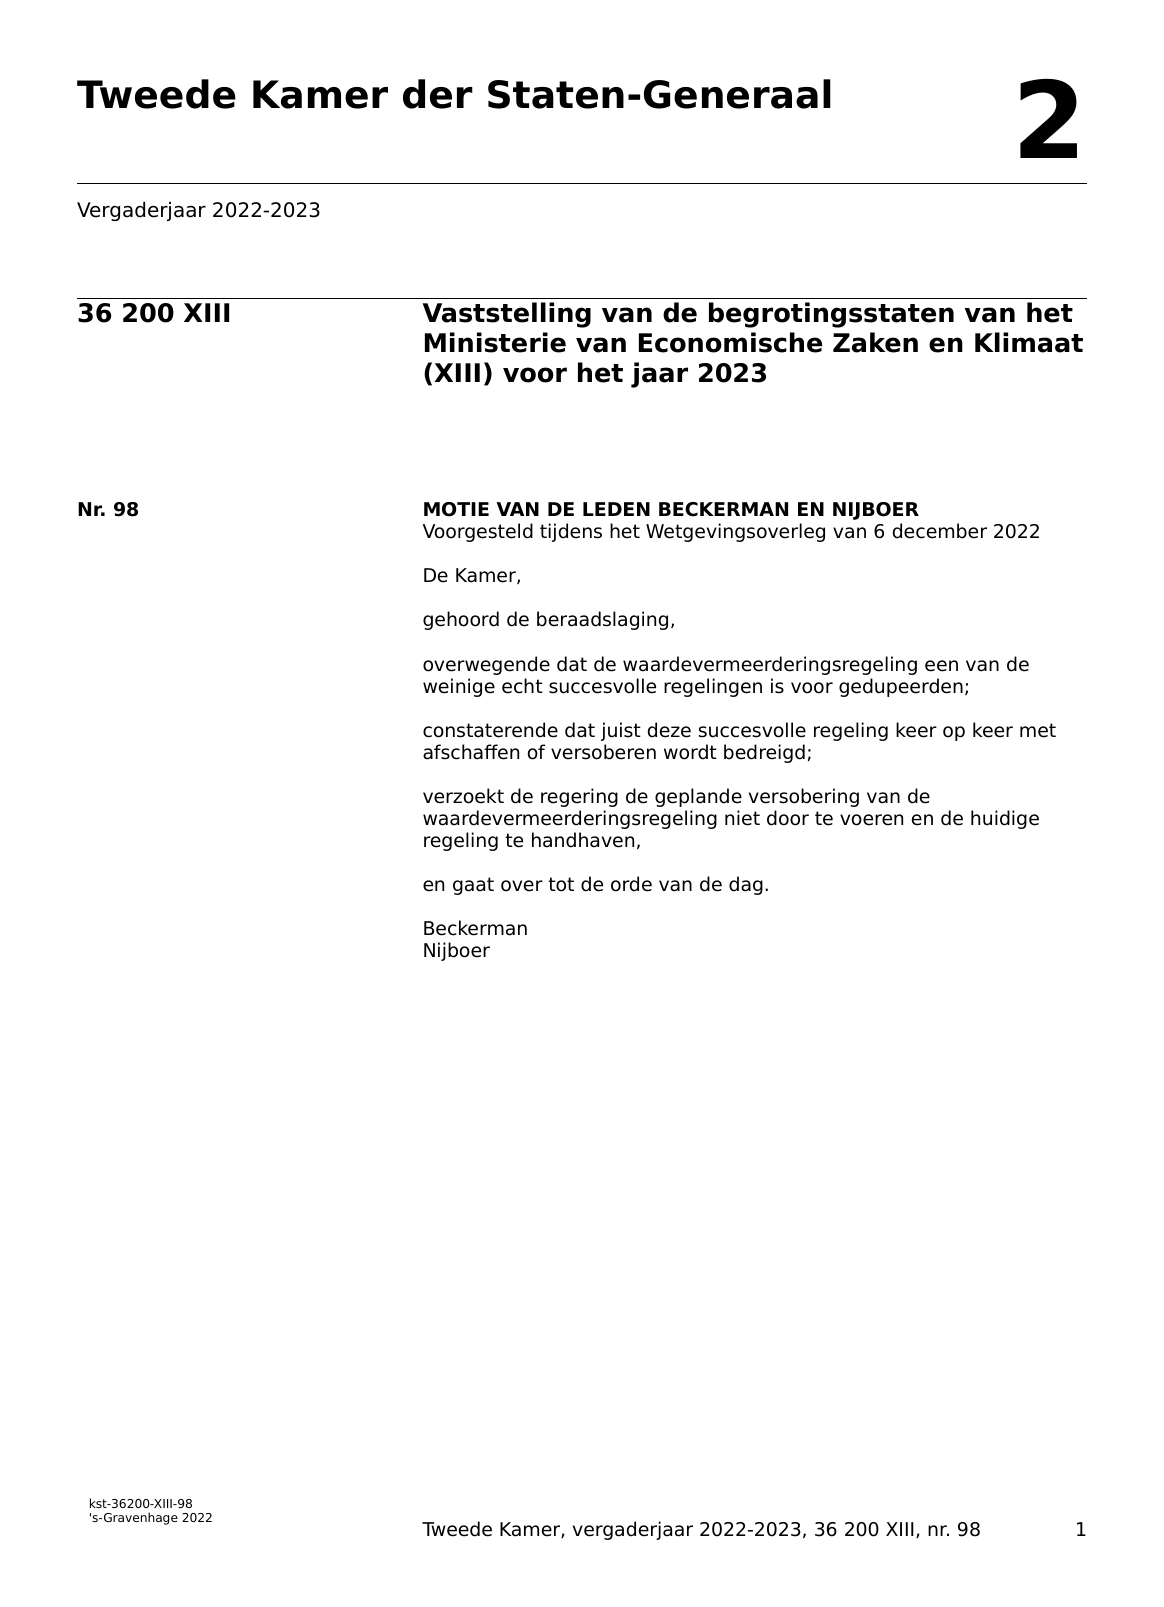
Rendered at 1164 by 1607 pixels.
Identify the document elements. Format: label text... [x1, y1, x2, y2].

text verzoekt de regering de geplande versobering van de waardevermeerderingsregeling niet door te voeren en de huidige regeling te handhaven, [422, 786, 1087, 852]
text De Kamer, [422, 565, 1087, 587]
text constaterende dat juist deze succesvolle regeling keer op keer met afschaffen of versoberen wordt bedreigd; [422, 720, 1087, 764]
table_header Tweede Kamer der Staten-Generaal [77, 59, 886, 183]
text Voorgesteld tijdens het Wetgevingsoverleg van 6 december 2022 [422, 521, 1087, 543]
text gehoord de beraadslaging, [422, 609, 1087, 631]
text en gaat over tot de orde van de dag. [422, 874, 1087, 896]
text 's-Gravenhage 2022 [88, 1511, 323, 1525]
text kst-36200-XIII-98 [88, 1497, 323, 1511]
text Nijboer [422, 940, 1087, 962]
text overwegende dat de waardevermeerderingsregeling een van de weinige echt succesvolle regelingen is voor gedupeerden; [422, 653, 1087, 697]
table_cell Vergaderjaar 2022-2023 [77, 184, 1087, 298]
subtitle Nr. 98 MOTIE VAN DE LEDEN BECKERMAN EN NIJBOER [77, 499, 1087, 521]
subtitle 36 200 XIII Vaststelling van de begrotingsstaten van het Ministerie van Economische Zaken en Klimaat (XIII) voor het jaar 2023 [77, 299, 1087, 388]
table_header 2 [886, 59, 1087, 183]
text Beckerman [422, 918, 1087, 940]
